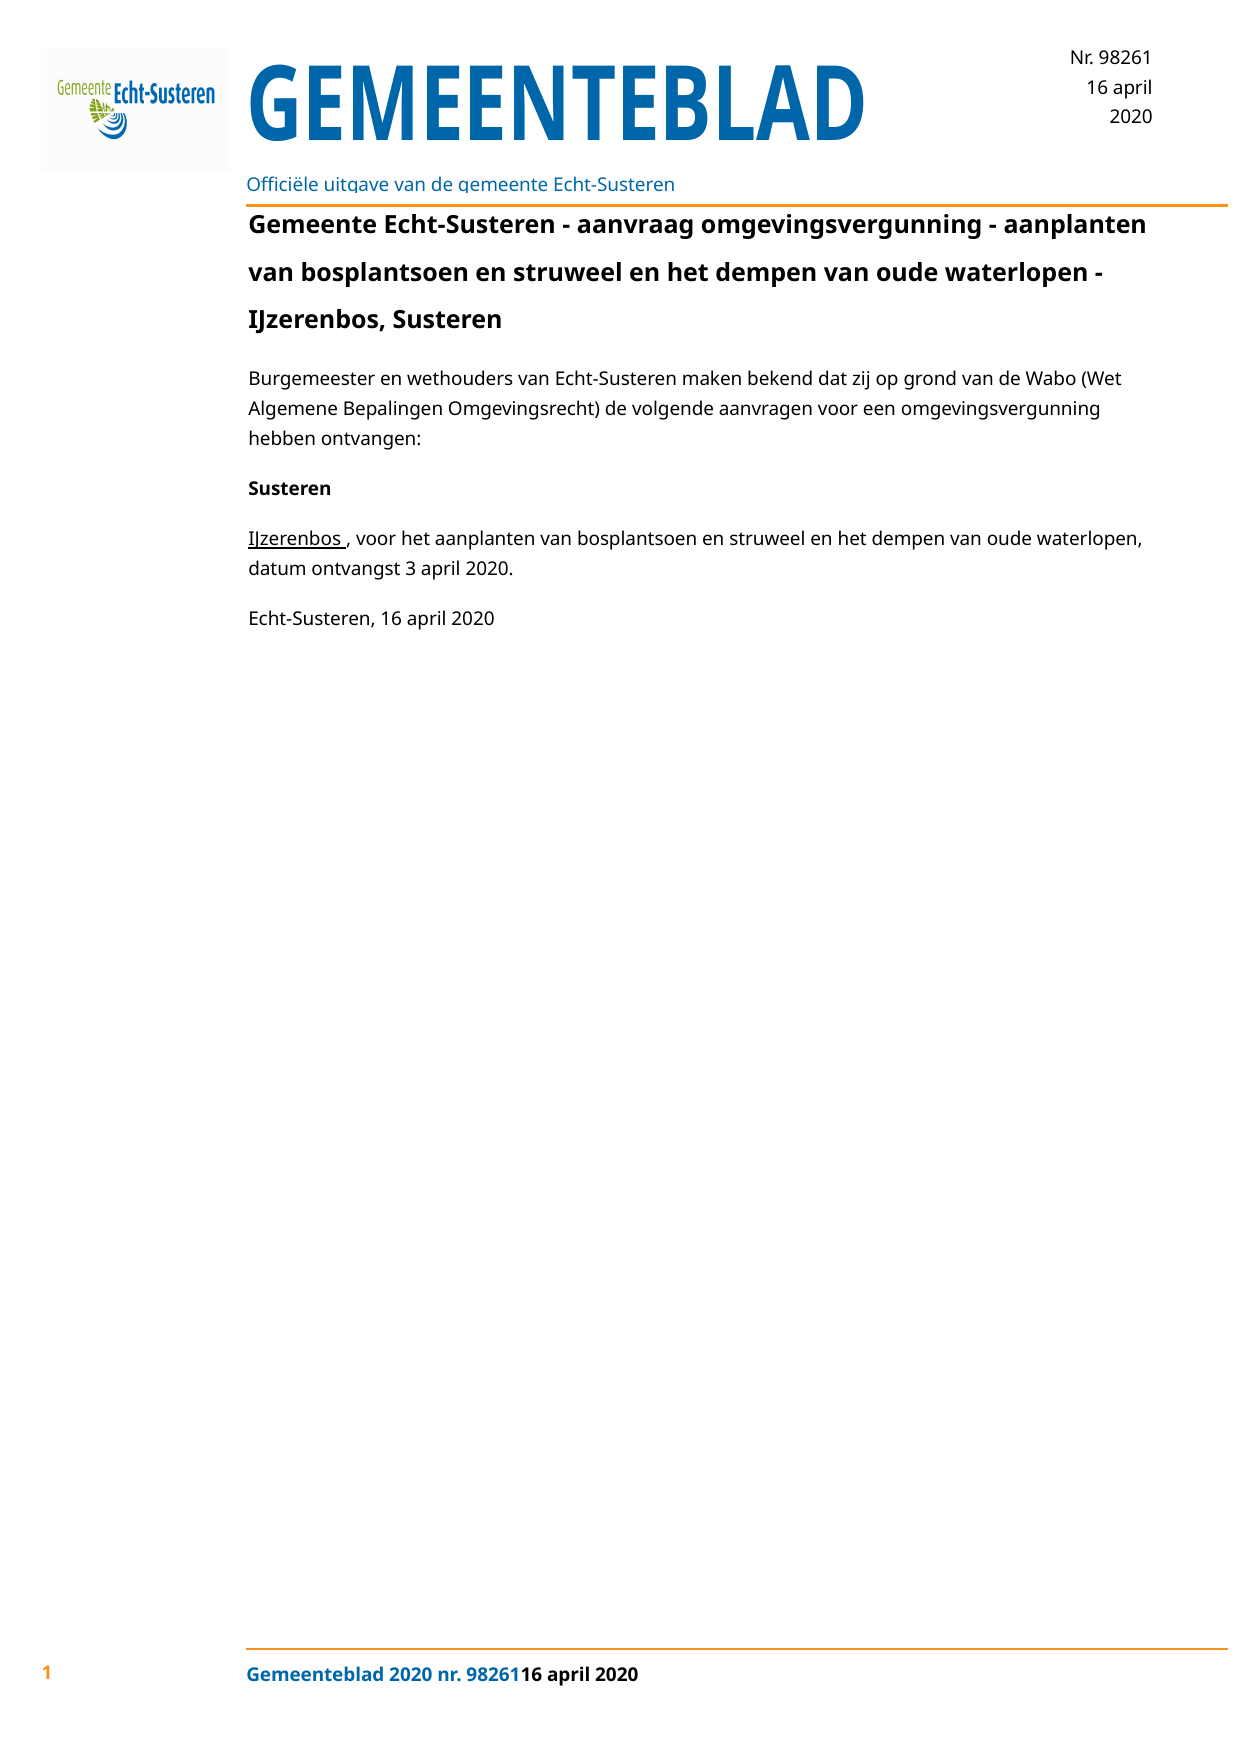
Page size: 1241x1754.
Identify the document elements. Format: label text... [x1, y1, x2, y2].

text Burgemeester en wethouders van Echt-Susteren maken bekend dat zij op grond van de Wabo (Wet Algemene Bepalingen Omgevingsrecht) de volgende aanvragen voor een omgevingsvergunning hebben ontvangen: [248, 366, 1152, 450]
text Gemeente Echt-Susteren - aanvraag omgevingsvergunning - aanplanten van bosplantsoen en struweel en het dempen van oude waterlopen - IJzerenbos, Susteren [248, 207, 1152, 336]
text Echt-Susteren, 16 april 2020 [248, 606, 1152, 631]
text IJzerenbos , voor het aanplanten van bosplantsoen en struweel en het dempen van oude waterlopen, datum ontvangst 3 april 2020. [248, 526, 1152, 581]
picture [41, 47, 231, 172]
text Susteren [248, 475, 1152, 501]
